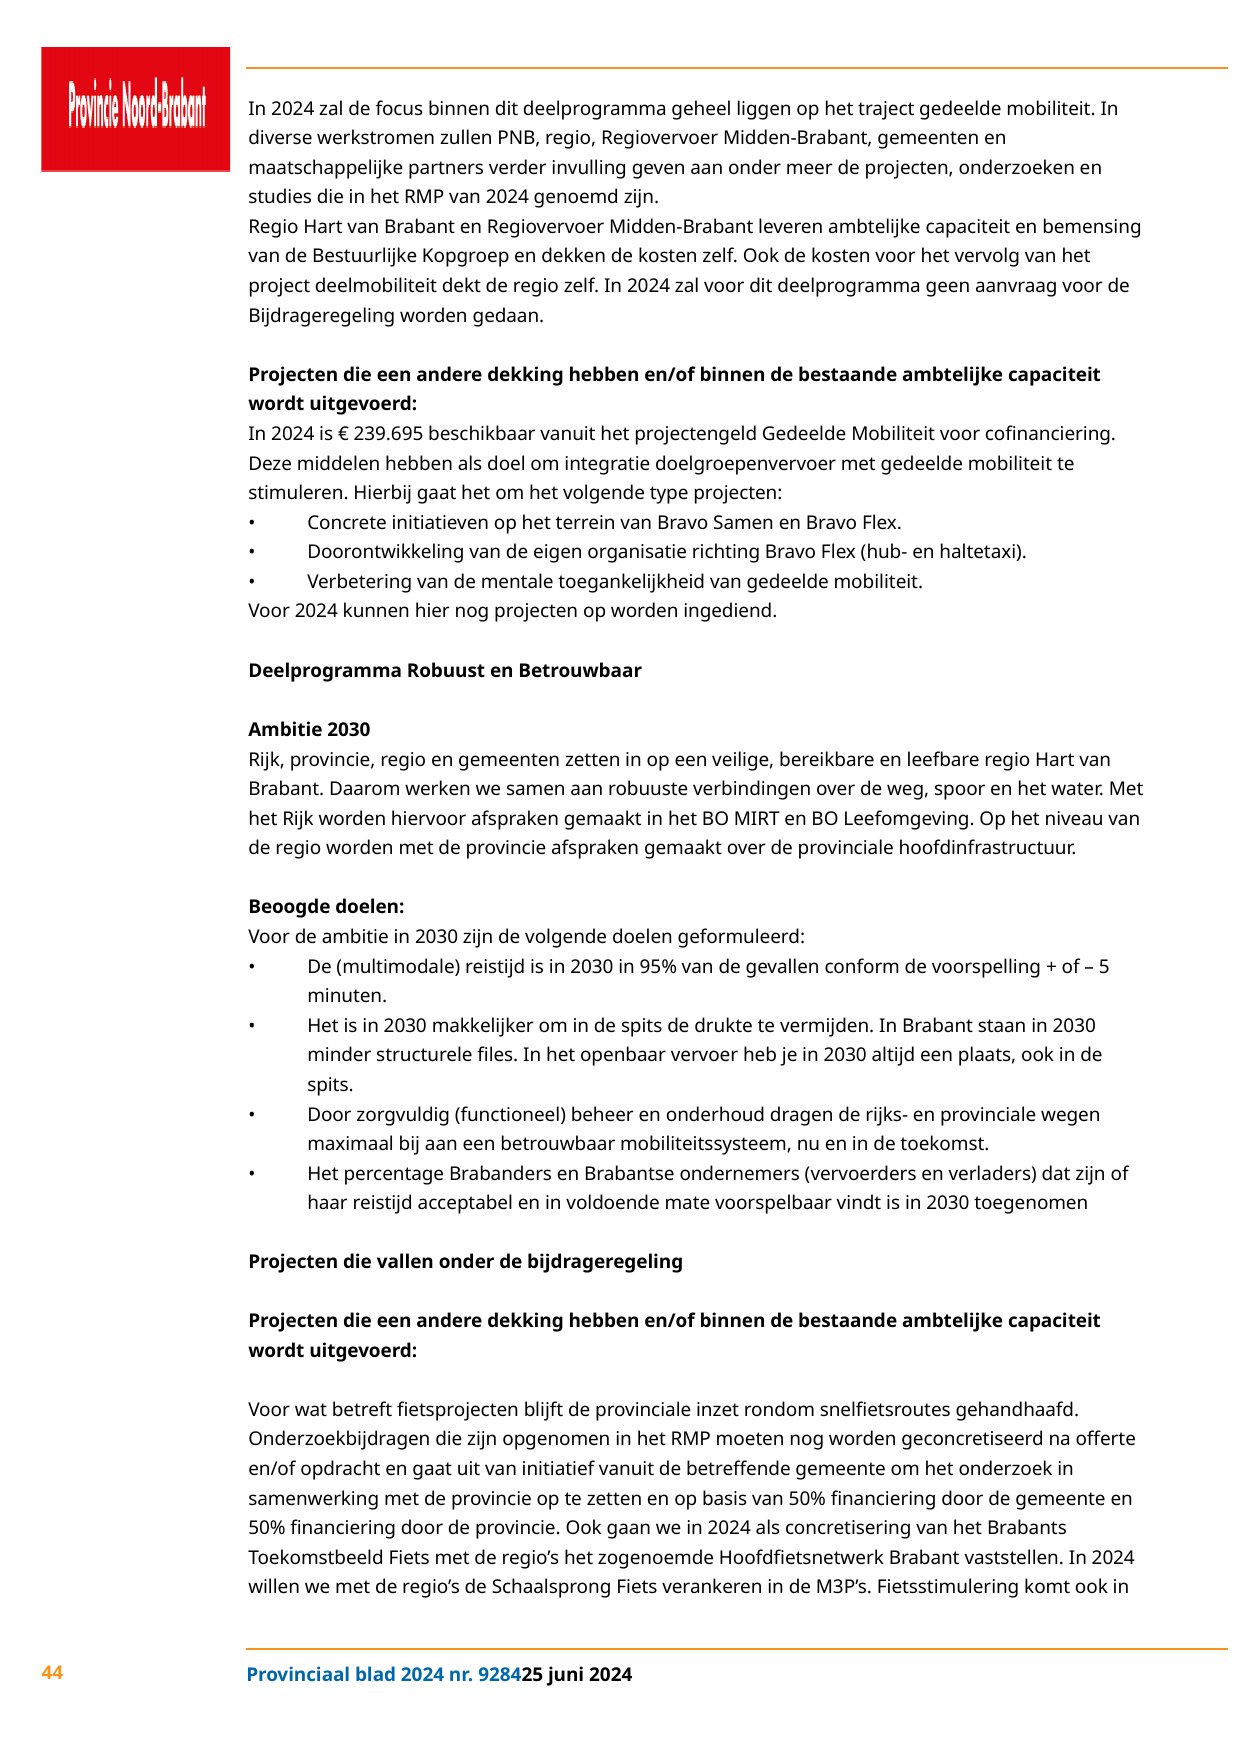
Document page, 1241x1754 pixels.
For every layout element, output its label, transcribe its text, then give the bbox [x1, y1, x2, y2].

list Verbetering van de mentale toegankelijkheid van gedeelde mobiliteit. [248, 568, 1152, 594]
text Projecten die een andere dekking hebben en/of binnen de bestaande ambtelijke capaciteit wordt uitgevoerd: [248, 361, 1152, 416]
text In 2024 is € 239.695 beschikbaar vanuit het projectengeld Gedeelde Mobiliteit voor cofinanciering. Deze middelen hebben als doel om integratie doelgroepenvervoer met gedeelde mobiliteit te stimuleren. Hierbij gaat het om het volgende type projecten: [248, 420, 1152, 505]
picture [41, 47, 231, 172]
text Voor 2024 kunnen hier nog projecten op worden ingediend. [248, 598, 1152, 623]
text In 2024 zal de focus binnen dit deelprogramma geheel liggen op het traject gedeelde mobiliteit. In diverse werkstromen zullen PNB, regio, Regiovervoer Midden-Brabant, gemeenten en maatschappelijke partners verder invulling geven aan onder meer de projecten, onderzoeken en studies die in het RMP van 2024 genoemd zijn. [248, 95, 1152, 209]
text Deelprogramma Robuust en Betrouwbaar [248, 657, 1152, 683]
list Concrete initiatieven op het terrein van Bravo Samen en Bravo Flex. [248, 509, 1152, 535]
text Voor wat betreft fietsprojecten blijft de provinciale inzet rondom snelfietsroutes gehandhaafd. Onderzoekbijdragen die zijn opgenomen in het RMP moeten nog worden geconcretiseerd na offerte en/of opdracht en gaat uit van initiatief vanuit de betreffende gemeente om het onderzoek in samenwerking met de provincie op te zetten en op basis van 50% financiering door de gemeente en 50% financiering door de provincie. Ook gaan we in 2024 als concretisering van het Brabants Toekomstbeeld Fiets met de regio’s het zogenoemde Hoofdfietsnetwerk Brabant vaststellen. In 2024 willen we met de regio’s de Schaalsprong Fiets verankeren in de M3P’s. Fietsstimulering komt ook in [248, 1396, 1152, 1599]
text Regio Hart van Brabant en Regiovervoer Midden-Brabant leveren ambtelijke capaciteit en bemensing van de Bestuurlijke Kopgroep en dekken de kosten zelf. Ook de kosten voor het vervolg van het project deelmobiliteit dekt de regio zelf. In 2024 zal voor dit deelprogramma geen aanvraag voor de Bijdrageregeling worden gedaan. [248, 213, 1152, 328]
text Projecten die een andere dekking hebben en/of binnen de bestaande ambtelijke capaciteit wordt uitgevoerd: [248, 1307, 1152, 1362]
text Projecten die vallen onder de bijdrageregeling [248, 1248, 1152, 1274]
table_header Ambitie 2030 Rijk, provincie, regio en gemeenten zetten in op een veilige, bereikbare en leefbare regio Hart van Brabant. Daarom werken we samen aan robuuste verbindingen over de weg, spoor en het water. Met het Rijk worden hiervoor afspraken gemaakt in het BO MIRT en BO Leefomgeving. Op het niveau van de regio worden met de provincie afspraken gemaakt over de provinciale hoofdinfrastructuur. Beoogde doelen: Voor de ambitie in 2030 zijn de volgende doelen geformuleerd: De (multimodale) reistijd is in 2030 in 95% van de gevallen conform de voorspelling + of – 5 minuten. Het is in 2030 makkelijker om in de spits de drukte te vermijden. In Brabant staan in 2030 minder structurele files. In het openbaar vervoer heb je in 2030 altijd een plaats, ook in de spits. Door zorgvuldig (functioneel) beheer en onderhoud dragen de rijks- en provinciale wegen maximaal bij aan een betrouwbaar mobiliteitssysteem, nu en in de toekomst. Het percentage Brabanders en Brabantse ondernemers (vervoerders en verladers) dat zijn of haar reistijd acceptabel en in voldoende mate voorspelbaar vindt is in 2030 toegenomen [248, 716, 1152, 1215]
list Doorontwikkeling van de eigen organisatie richting Bravo Flex (hub- en haltetaxi). [248, 538, 1152, 564]
